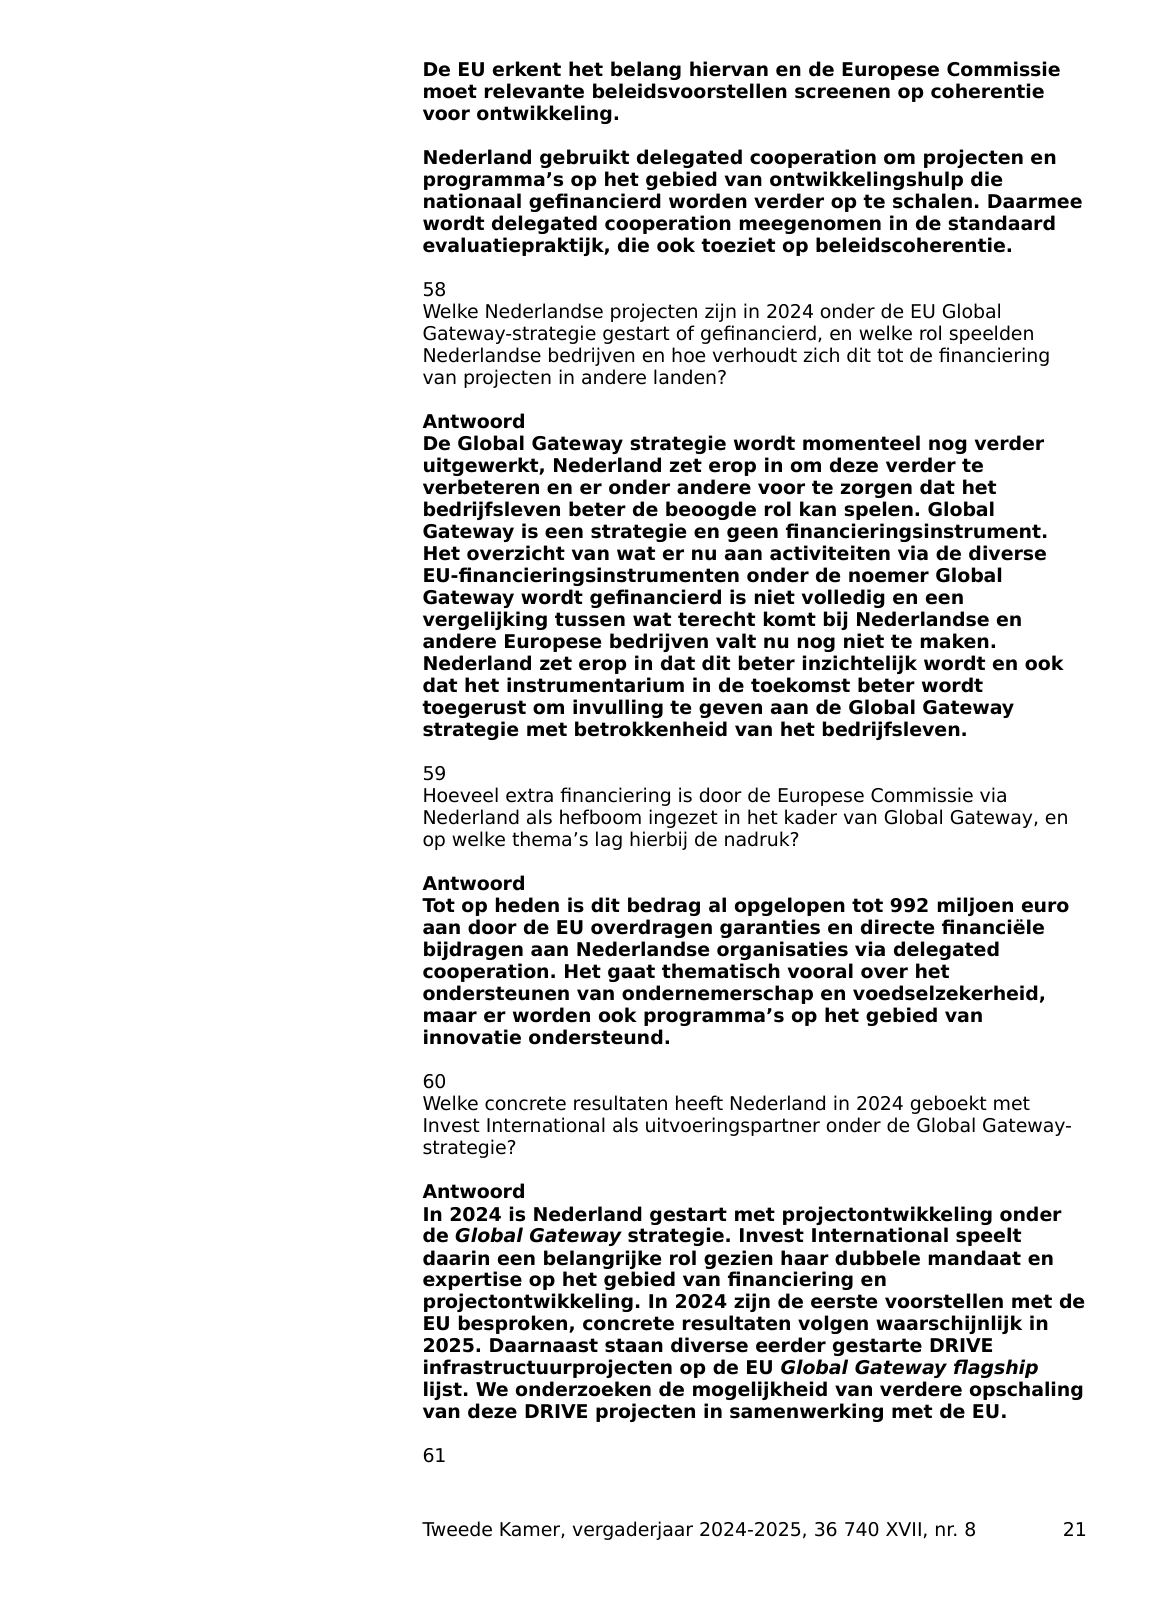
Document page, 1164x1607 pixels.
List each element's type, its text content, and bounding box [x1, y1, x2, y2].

text Antwoord [422, 1181, 1087, 1203]
text Antwoord [422, 411, 1087, 433]
text Welke Nederlandse projecten zijn in 2024 onder de EU Global Gateway-strategie gestart of gefinancierd, en welke rol speelden Nederlandse bedrijven en hoe verhoudt zich dit tot de financiering van projecten in andere landen? [422, 301, 1087, 389]
text De EU erkent het belang hiervan en de Europese Commissie moet relevante beleidsvoorstellen screenen op coherentie voor ontwikkeling. [422, 59, 1087, 125]
text Antwoord [422, 873, 1087, 895]
text Tot op heden is dit bedrag al opgelopen tot 992 miljoen euro aan door de EU overdragen garanties en directe financiële bijdragen aan Nederlandse organisaties via delegated cooperation. Het gaat thematisch vooral over het ondersteunen van ondernemerschap en voedselzekerheid, maar er worden ook programma’s op het gebied van innovatie ondersteund. [422, 895, 1087, 1049]
text 61 [422, 1445, 1087, 1467]
text 58 [422, 279, 1087, 301]
text Welke concrete resultaten heeft Nederland in 2024 geboekt met Invest International als uitvoeringspartner onder de Global Gateway-strategie? [422, 1093, 1087, 1159]
text De Global Gateway strategie wordt momenteel nog verder uitgewerkt, Nederland zet erop in om deze verder te verbeteren en er onder andere voor te zorgen dat het bedrijfsleven beter de beoogde rol kan spelen. Global Gateway is een strategie en geen financieringsinstrument. Het overzicht van wat er nu aan activiteiten via de diverse EU-financieringsinstrumenten onder de noemer Global Gateway wordt gefinancierd is niet volledig en een vergelijking tussen wat terecht komt bij Nederlandse en andere Europese bedrijven valt nu nog niet te maken. Nederland zet erop in dat dit beter inzichtelijk wordt en ook dat het instrumentarium in de toekomst beter wordt toegerust om invulling te geven aan de Global Gateway strategie met betrokkenheid van het bedrijfsleven. [422, 433, 1087, 741]
text Hoeveel extra financiering is door de Europese Commissie via Nederland als hefboom ingezet in het kader van Global Gateway, en op welke thema’s lag hierbij de nadruk? [422, 785, 1087, 851]
text 59 [422, 763, 1087, 785]
text In 2024 is Nederland gestart met projectontwikkeling onder de Global Gateway strategie. Invest International speelt daarin een belangrijke rol gezien haar dubbele mandaat en expertise op het gebied van financiering en projectontwikkeling. In 2024 zijn de eerste voorstellen met de EU besproken, concrete resultaten volgen waarschijnlijk in 2025. Daarnaast staan diverse eerder gestarte DRIVE infrastructuurprojecten op de EU Global Gateway flagship lijst. We onderzoeken de mogelijkheid van verdere opschaling van deze DRIVE projecten in samenwerking met de EU. [422, 1203, 1087, 1423]
text Nederland gebruikt delegated cooperation om projecten en programma’s op het gebied van ontwikkelingshulp die nationaal gefinancierd worden verder op te schalen. Daarmee wordt delegated cooperation meegenomen in de standaard evaluatiepraktijk, die ook toeziet op beleidscoherentie. [422, 147, 1087, 257]
text 60 [422, 1071, 1087, 1093]
